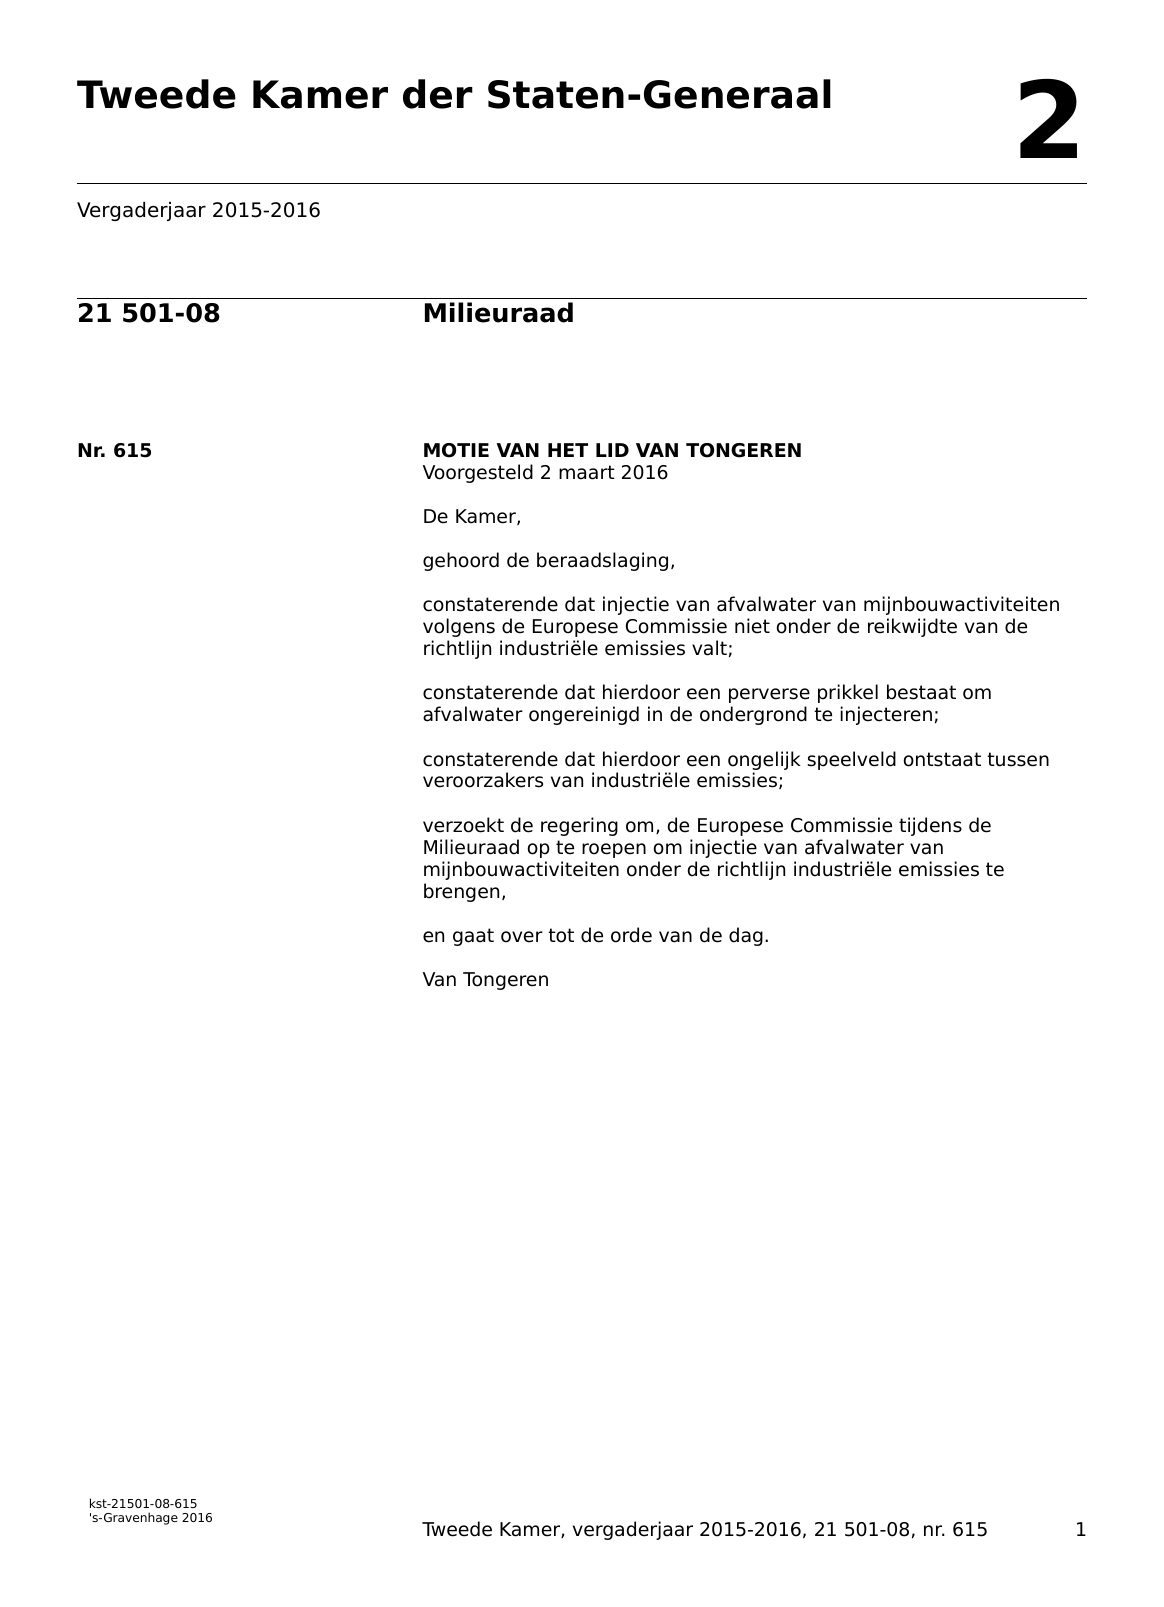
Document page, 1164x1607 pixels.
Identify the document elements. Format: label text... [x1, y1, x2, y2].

subtitle Nr. 615 MOTIE VAN HET LID VAN TONGEREN [77, 440, 1087, 462]
text Van Tongeren [422, 969, 1087, 991]
text gehoord de beraadslaging, [422, 550, 1087, 572]
text verzoekt de regering om, de Europese Commissie tijdens de Milieuraad op te roepen om injectie van afvalwater van mijnbouwactiviteiten onder de richtlijn industriële emissies te brengen, [422, 814, 1087, 902]
text kst-21501-08-615 [88, 1497, 323, 1511]
subtitle 21 501-08 Milieuraad [77, 299, 1087, 329]
text constaterende dat hierdoor een perverse prikkel bestaat om afvalwater ongereinigd in de ondergrond te injecteren; [422, 682, 1087, 726]
table_cell Vergaderjaar 2015-2016 [77, 184, 1087, 298]
text De Kamer, [422, 506, 1087, 528]
text Voorgesteld 2 maart 2016 [422, 462, 1087, 484]
text en gaat over tot de orde van de dag. [422, 925, 1087, 947]
table_header 2 [886, 59, 1087, 183]
table_header Tweede Kamer der Staten-Generaal [77, 59, 886, 183]
text constaterende dat injectie van afvalwater van mijnbouwactiviteiten volgens de Europese Commissie niet onder de reikwijdte van de richtlijn industriële emissies valt; [422, 594, 1087, 660]
text 's-Gravenhage 2016 [88, 1511, 323, 1525]
text constaterende dat hierdoor een ongelijk speelveld ontstaat tussen veroorzakers van industriële emissies; [422, 748, 1087, 792]
